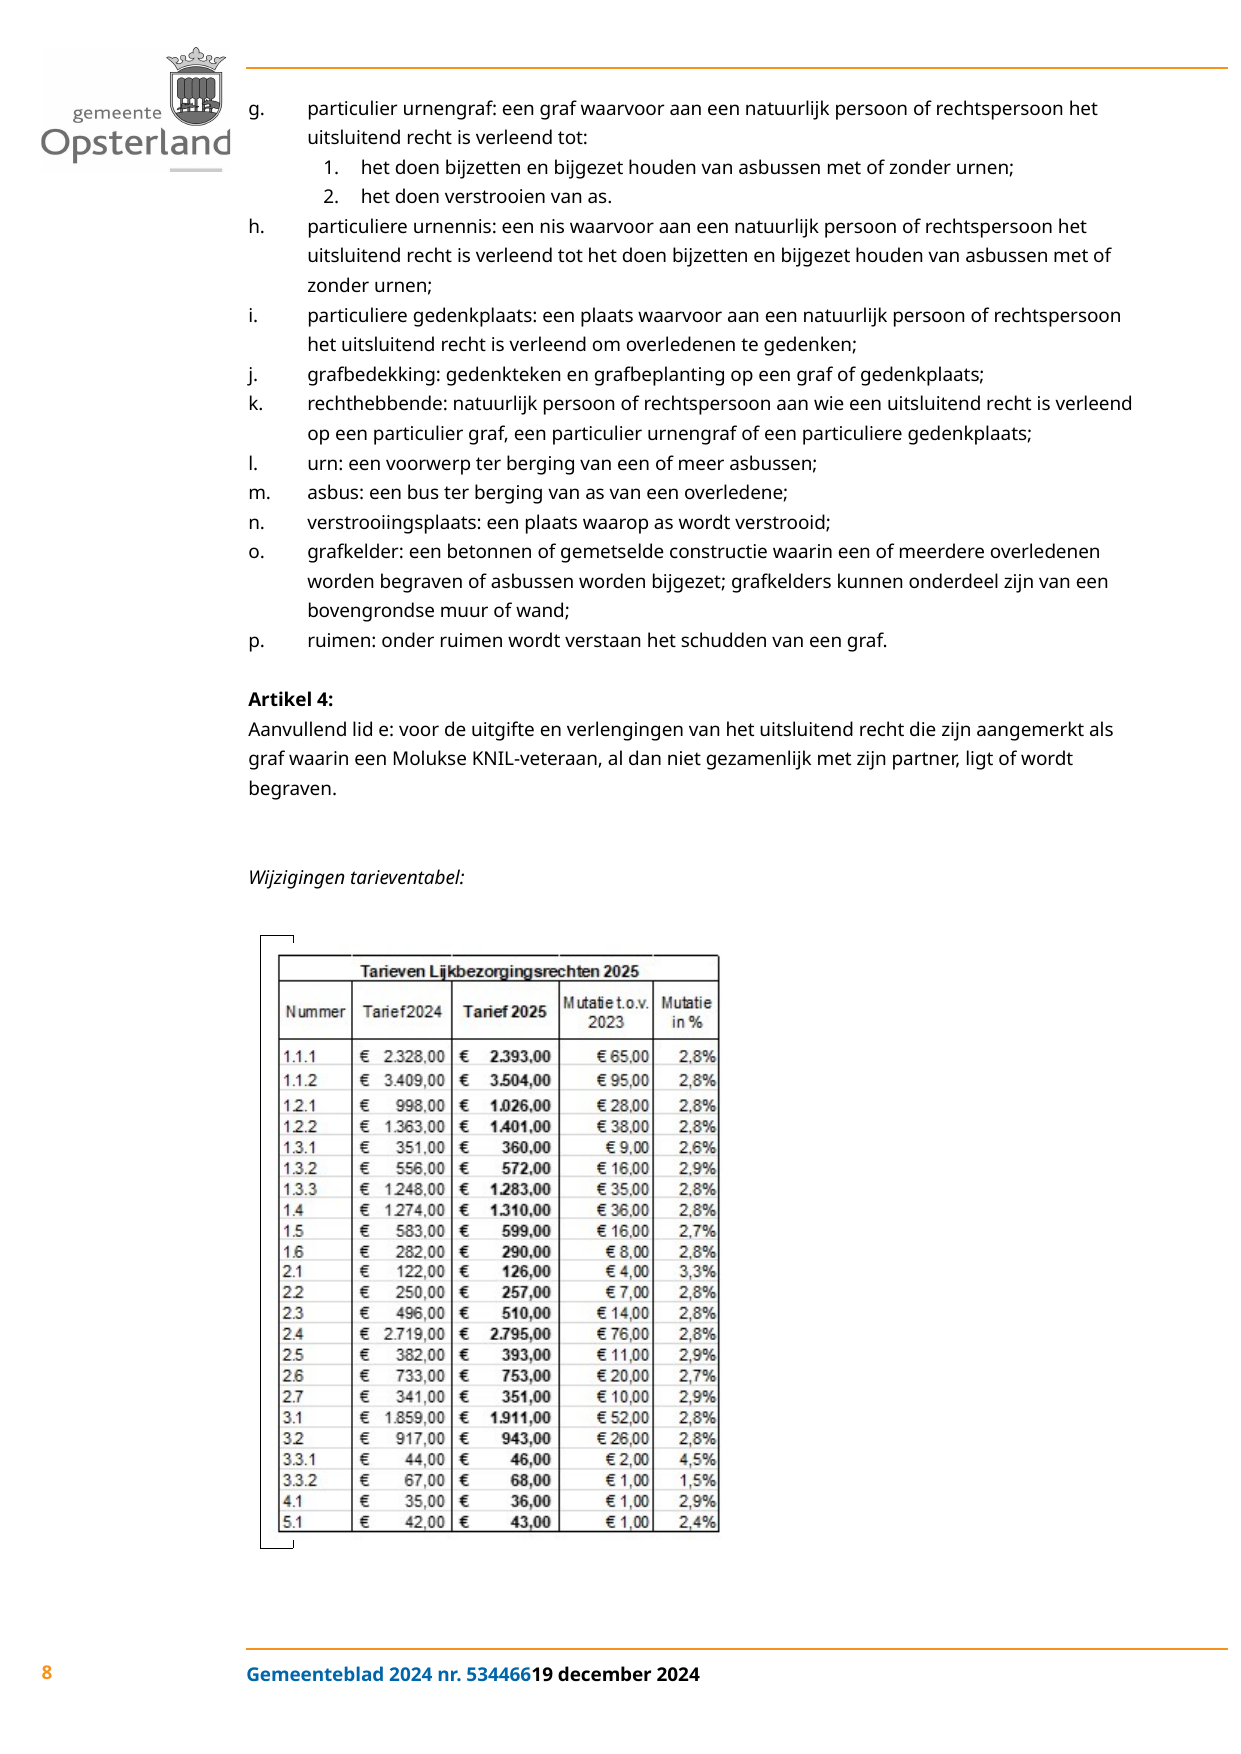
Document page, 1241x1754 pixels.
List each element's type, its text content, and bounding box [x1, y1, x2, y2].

list het doen bijzetten en bijgezet houden van asbussen met of zonder urnen; [323, 154, 1152, 180]
list verstrooiingsplaats: een plaats waarop as wordt verstrooid; [248, 509, 1152, 535]
list particulier urnengraf: een graf waarvoor aan een natuurlijk persoon of rechtspersoon het uitsluitend recht is verleend tot: [248, 95, 1152, 150]
picture [268, 943, 1155, 1540]
text Wijzigingen tarieventabel: [248, 864, 1152, 890]
list grafkelder: een betonnen of gemetselde constructie waarin een of meerdere overledenen worden begraven of asbussen worden bijgezet; grafkelders kunnen onderdeel zijn van een bovengrondse muur of wand; [248, 538, 1152, 623]
list particuliere gedenkplaats: een plaats waarvoor aan een natuurlijk persoon of rechtspersoon het uitsluitend recht is verleend om overledenen te gedenken; [248, 302, 1152, 357]
list urn: een voorwerp ter berging van een of meer asbussen; [248, 450, 1152, 476]
list asbus: een bus ter berging van as van een overledene; [248, 479, 1152, 505]
list grafbedekking: gedenkteken en grafbeplanting op een graf of gedenkplaats; [248, 361, 1152, 387]
list het doen verstrooien van as. [323, 183, 1152, 209]
text Artikel 4: [248, 686, 1152, 712]
list ruimen: onder ruimen wordt verstaan het schudden van een graf. [248, 627, 1152, 653]
list rechthebbende: natuurlijk persoon of rechtspersoon aan wie een uitsluitend recht is verleend op een particulier graf, een particulier urnengraf of een particuliere gedenkplaats; [248, 391, 1152, 446]
list particuliere urnennis: een nis waarvoor aan een natuurlijk persoon of rechtspersoon het uitsluitend recht is verleend tot het doen bijzetten en bijgezet houden van asbussen met of zonder urnen; [248, 213, 1152, 298]
text Aanvullend lid e: voor de uitgifte en verlengingen van het uitsluitend recht die zijn aangemerkt als graf waarin een Molukse KNIL-veteraan, al dan niet gezamenlijk met zijn partner, ligt of wordt begraven. [248, 716, 1152, 801]
picture [41, 47, 231, 172]
